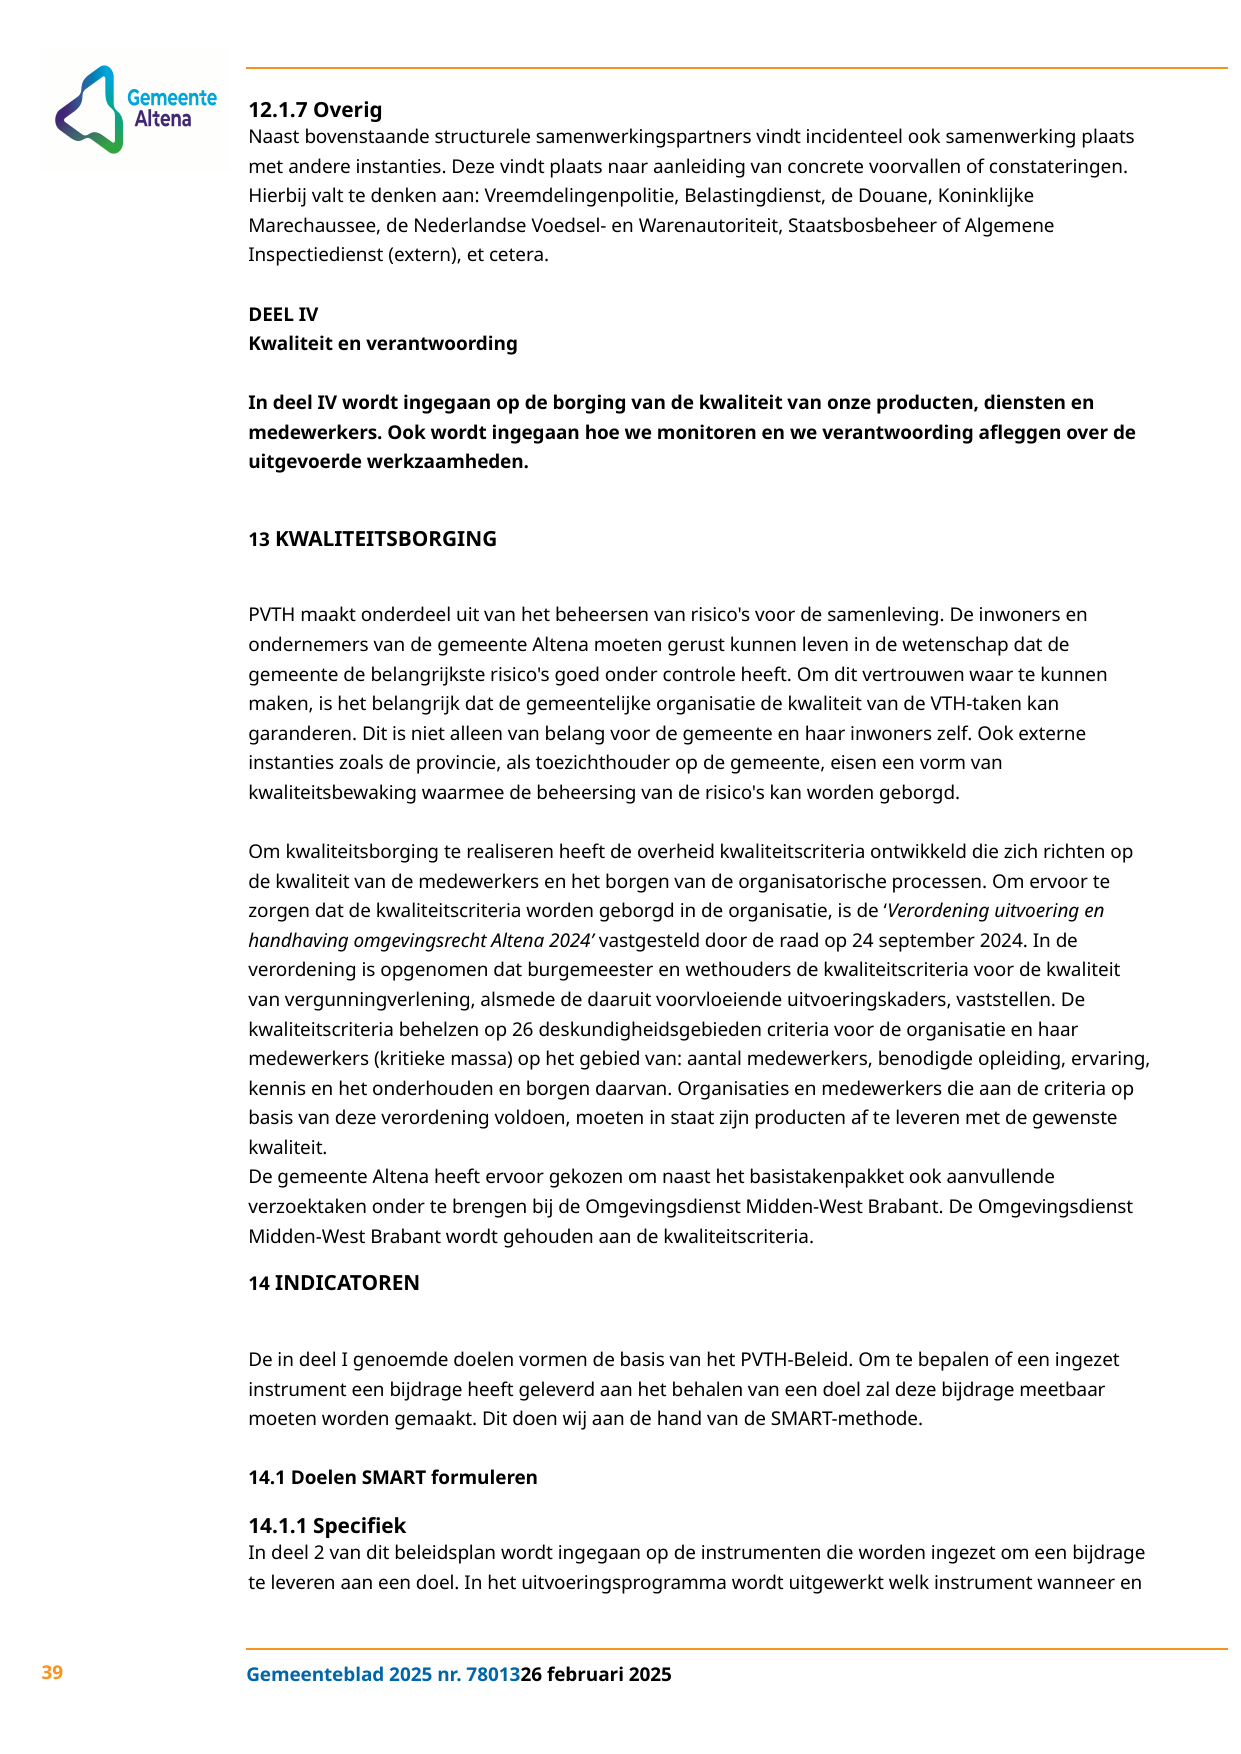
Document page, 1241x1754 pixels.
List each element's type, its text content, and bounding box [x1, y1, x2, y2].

text 12.1.7 Overig [248, 95, 1152, 123]
text Om kwaliteitsborging te realiseren heeft de overheid kwaliteitscriteria ontwikkeld die zich richten op de kwaliteit van de medewerkers en het borgen van de organisatorische processen. Om ervoor te zorgen dat de kwaliteitscriteria worden geborgd in de organisatie, is de ‘Verordening uitvoering en handhaving omgevingsrecht Altena 2024’ vastgesteld door de raad op 24 september 2024. In de verordening is opgenomen dat burgemeester en wethouders de kwaliteitscriteria voor de kwaliteit van vergunningverlening, alsmede de daaruit voorvloeiende uitvoeringskaders, vaststellen. De kwaliteitscriteria behelzen op 26 deskundigheidsgebieden criteria voor de organisatie en haar medewerkers (kritieke massa) op het gebied van: aantal medewerkers, benodigde opleiding, ervaring, kennis en het onderhouden en borgen daarvan. Organisaties en medewerkers die aan de criteria op basis van deze verordening voldoen, moeten in staat zijn producten af te leveren met de gewenste kwaliteit. [248, 838, 1152, 1160]
text DEEL IV [248, 301, 1152, 326]
text 14.1.1 Specifiek [248, 1511, 1152, 1539]
text De in deel I genoemde doelen vormen de basis van het PVTH-Beleid. Om te bepalen of een ingezet instrument een bijdrage heeft geleverd aan het behalen van een doel zal deze bijdrage meetbaar moeten worden gemaakt. Dit doen wij aan de hand van de SMART-methode. [248, 1346, 1152, 1431]
text In deel 2 van dit beleidsplan wordt ingegaan op de instrumenten die worden ingezet om een bijdrage te leveren aan een doel. In het uitvoeringsprogramma wordt uitgewerkt welk instrument wanneer en [248, 1539, 1152, 1595]
text 13 KWALITEITSBORGING [248, 524, 1152, 552]
text PVTH maakt onderdeel uit van het beheersen van risico's voor de samenleving. De inwoners en ondernemers van de gemeente Altena moeten gerust kunnen leven in de wetenschap dat de gemeente de belangrijkste risico's goed onder controle heeft. Om dit vertrouwen waar te kunnen maken, is het belangrijk dat de gemeentelijke organisatie de kwaliteit van de VTH-taken kan garanderen. Dit is niet alleen van belang voor de gemeente en haar inwoners zelf. Ook externe instanties zoals de provincie, als toezichthouder op de gemeente, eisen een vorm van kwaliteitsbewaking waarmee de beheersing van de risico's kan worden geborgd. [248, 602, 1152, 805]
text Naast bovenstaande structurele samenwerkingspartners vindt incidenteel ook samenwerking plaats met andere instanties. Deze vindt plaats naar aanleiding van concrete voorvallen of constateringen. Hierbij valt te denken aan: Vreemdelingenpolitie, Belastingdienst, de Douane, Koninklijke Marechaussee, de Nederlandse Voedsel- en Warenautoriteit, Staatsbosbeheer of Algemene Inspectiedienst (extern), et cetera. [248, 123, 1152, 267]
text 14 INDICATOREN [248, 1268, 1152, 1297]
text 14.1 Doelen SMART formuleren [248, 1464, 1152, 1490]
text In deel IV wordt ingegaan op de borging van de kwaliteit van onze producten, diensten en medewerkers. Ook wordt ingegaan hoe we monitoren en we verantwoording afleggen over de uitgevoerde werkzaamheden. [248, 389, 1152, 474]
text Kwaliteit en verantwoording [248, 330, 1152, 356]
picture [41, 47, 231, 172]
text De gemeente Altena heeft ervoor gekozen om naast het basistakenpakket ook aanvullende verzoektaken onder te brengen bij de Omgevingsdienst Midden-West Brabant. De Omgevingsdienst Midden-West Brabant wordt gehouden aan de kwaliteitscriteria. [248, 1164, 1152, 1248]
